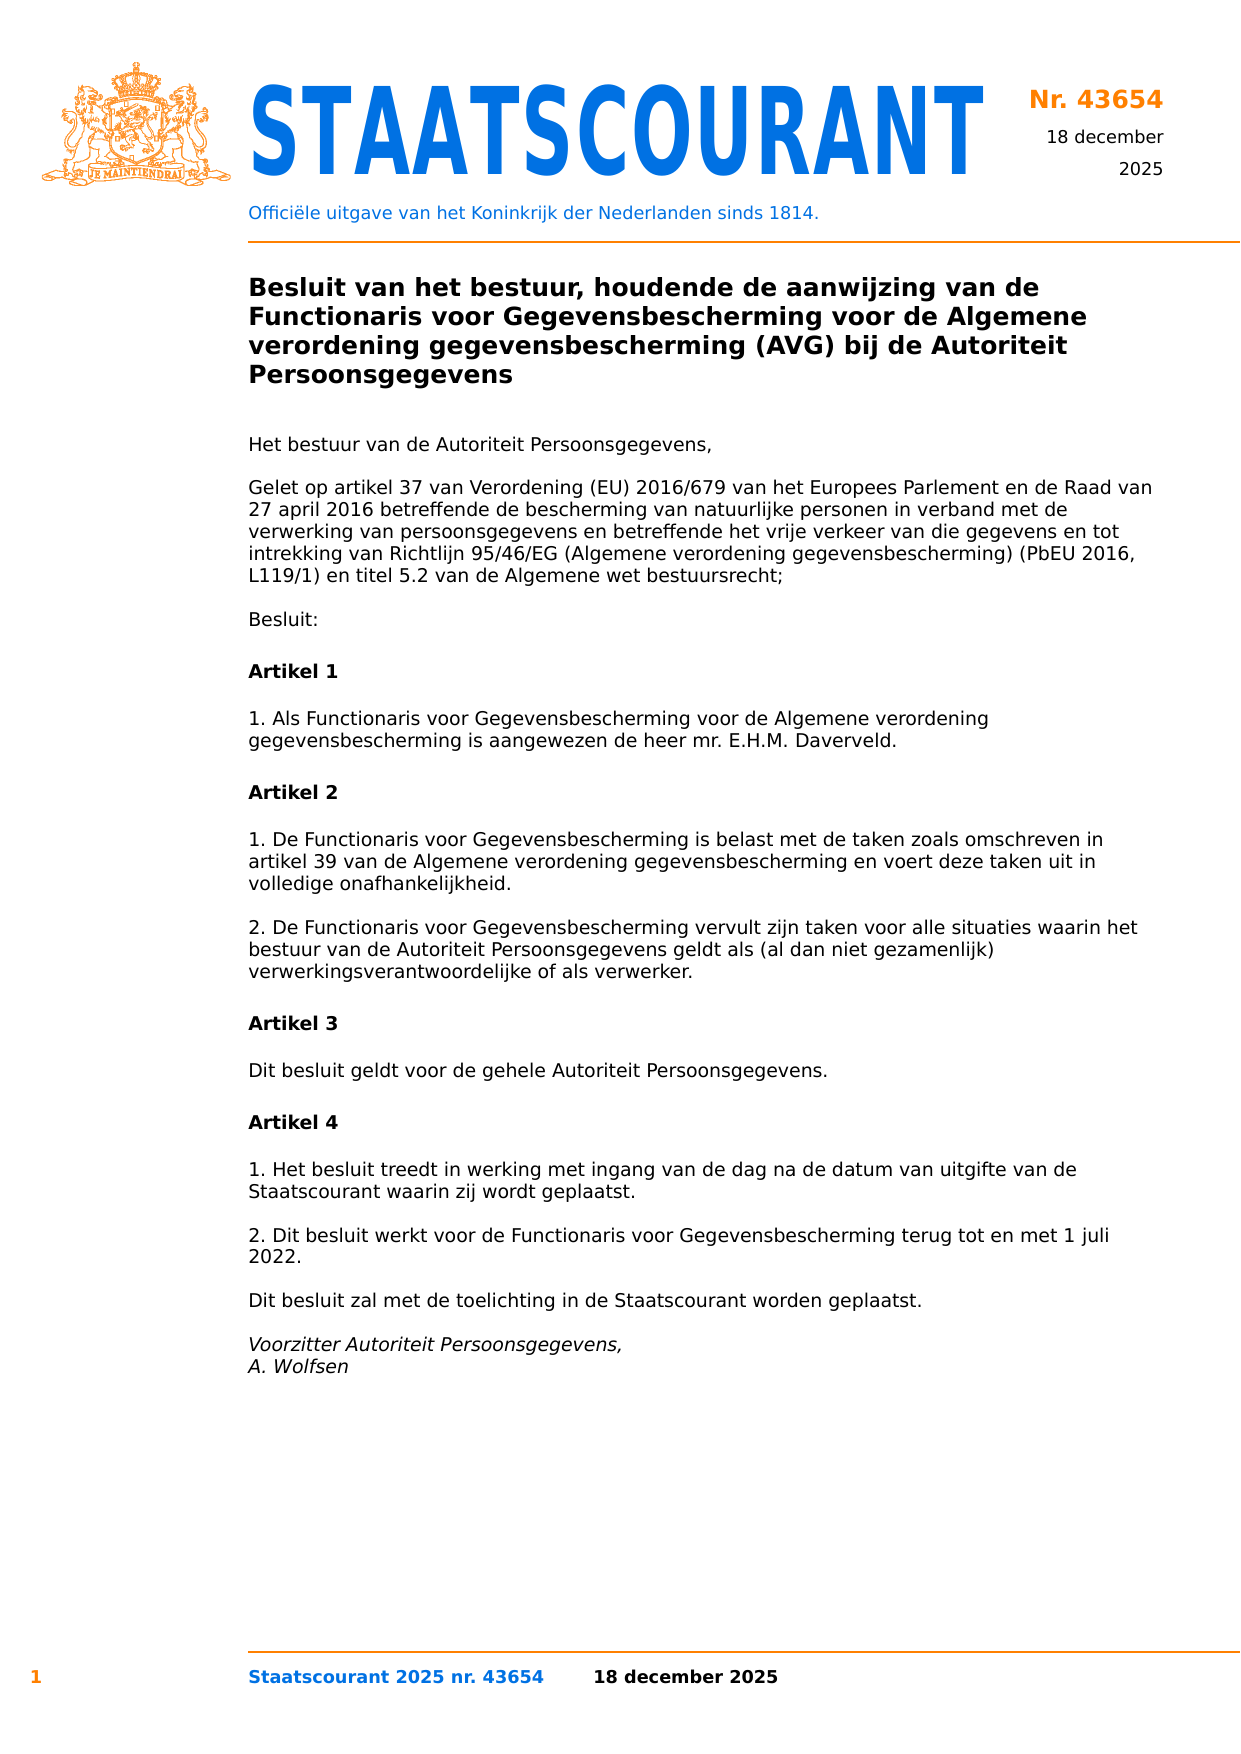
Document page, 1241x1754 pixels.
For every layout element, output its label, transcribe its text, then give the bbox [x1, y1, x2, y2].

subtitle Besluit van het bestuur, houdende de aanwijzing van de Functionaris voor Gegevensbescherming voor de Algemene verordening gegevensbescherming (AVG) bij de Autoriteit Persoonsgegevens [248, 273, 1163, 390]
text Dit besluit zal met de toelichting in de Staatscourant worden geplaatst. [248, 1290, 1163, 1312]
text 2. Dit besluit werkt voor de Functionaris voor Gegevensbescherming terug tot en met 1 juli 2022. [248, 1224, 1163, 1268]
text 1. De Functionaris voor Gegevensbescherming is belast met de taken zoals omschreven in artikel 39 van de Algemene verordening gegevensbescherming en voert deze taken uit in volledige onafhankelijkheid. [248, 829, 1163, 895]
subtitle Artikel 4 [248, 1112, 1163, 1134]
text 2. De Functionaris voor Gegevensbescherming vervult zijn taken voor alle situaties waarin het bestuur van de Autoriteit Persoonsgegevens geldt als (al dan niet gezamenlijk) verwerkingsverantwoordelijke of als verwerker. [248, 917, 1163, 983]
text 1. Als Functionaris voor Gegevensbescherming voor de Algemene verordening gegevensbescherming is aangewezen de heer mr. E.H.M. Daverveld. [248, 708, 1163, 752]
table_header Nr. 43654 [998, 62, 1240, 121]
subtitle Artikel 3 [248, 1013, 1163, 1035]
table_cell Officiële uitgave van het Koninkrijk der Nederlanden sinds 1814. [248, 203, 1240, 241]
picture [41, 62, 231, 186]
text Besluit: [248, 609, 1163, 631]
subtitle Artikel 2 [248, 782, 1163, 804]
table_header STAATSCOURANT [248, 62, 998, 203]
text Dit besluit geldt voor de gehele Autoriteit Persoonsgegevens. [248, 1060, 1163, 1082]
text Het bestuur van de Autoriteit Persoonsgegevens, [248, 433, 1163, 455]
table_cell 2025 [998, 153, 1240, 203]
table_cell 18 december [998, 121, 1240, 153]
text Voorzitter Autoriteit Persoonsgegevens, A. Wolfsen [248, 1334, 1163, 1378]
table_header [25, 62, 248, 241]
subtitle Artikel 1 [248, 661, 1163, 683]
text Gelet op artikel 37 van Verordening (EU) 2016/679 van het Europees Parlement en de Raad van 27 april 2016 betreffende de bescherming van natuurlijke personen in verband met de verwerking van persoonsgegevens en betreffende het vrije verkeer van die gegevens en tot intrekking van Richtlijn 95/46/EG (Algemene verordening gegevensbescherming) (PbEU 2016, L119/1) en titel 5.2 van de Algemene wet bestuursrecht; [248, 477, 1163, 587]
text 1. Het besluit treedt in werking met ingang van de dag na de datum van uitgifte van de Staatscourant waarin zij wordt geplaatst. [248, 1159, 1163, 1203]
